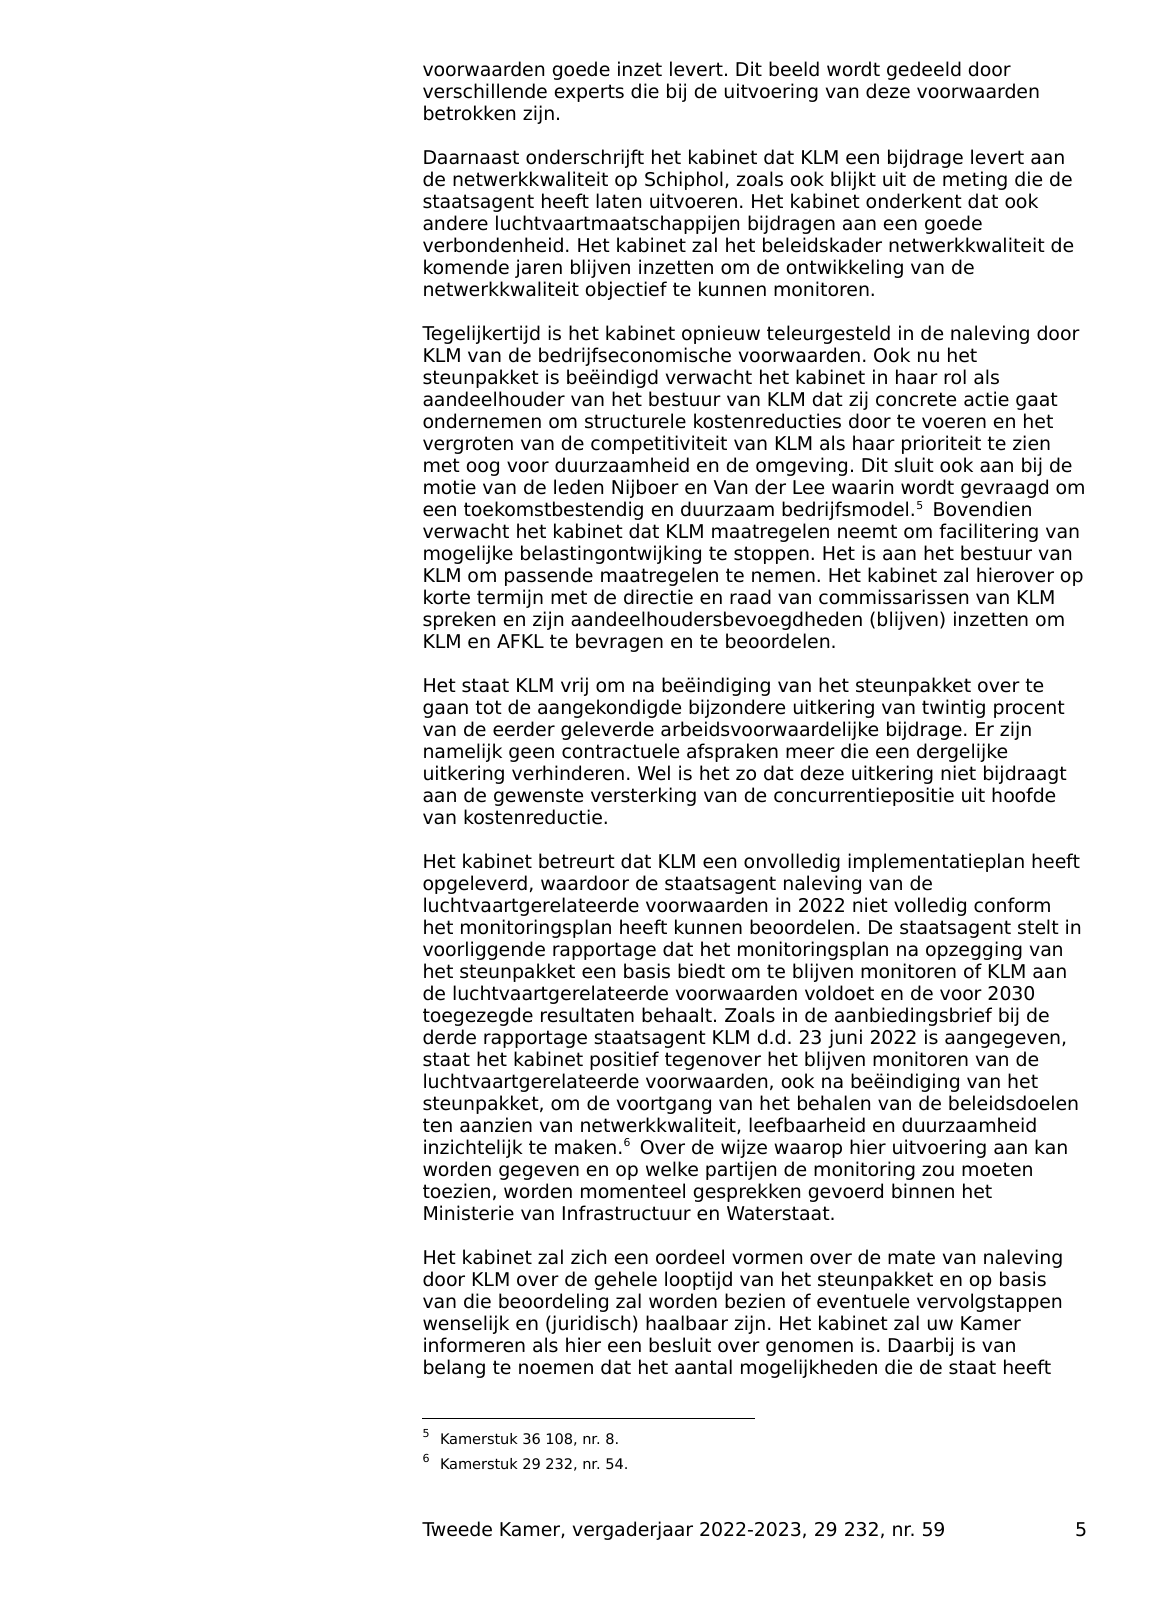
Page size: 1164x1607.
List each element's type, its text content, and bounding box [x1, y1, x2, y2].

text Het kabinet betreurt dat KLM een onvolledig implementatieplan heeft opgeleverd, waardoor de staatsagent naleving van de luchtvaartgerelateerde voorwaarden in 2022 niet volledig conform het monitoringsplan heeft kunnen beoordelen. De staatsagent stelt in voorliggende rapportage dat het monitoringsplan na opzegging van het steunpakket een basis biedt om te blijven monitoren of KLM aan de luchtvaartgerelateerde voorwaarden voldoet en de voor 2030 toegezegde resultaten behaalt. Zoals in de aanbiedingsbrief bij de derde rapportage staatsagent KLM d.d. 23 juni 2022 is aangegeven, staat het kabinet positief tegenover het blijven monitoren van de luchtvaartgerelateerde voorwaarden, ook na beëindiging van het steunpakket, om de voortgang van het behalen van de beleidsdoelen ten aanzien van netwerkkwaliteit, leefbaarheid en duurzaamheid inzichtelijk te maken. Over de wijze waarop hier uitvoering aan kan worden gegeven en op welke partijen de monitoring zou moeten toezien, worden momenteel gesprekken gevoerd binnen het Ministerie van Infrastructuur en Waterstaat. [422, 851, 1087, 1225]
text Kamerstuk 36 108, nr. 8. [422, 1427, 1087, 1449]
text voorwaarden goede inzet levert. Dit beeld wordt gedeeld door verschillende experts die bij de uitvoering van deze voorwaarden betrokken zijn. [422, 59, 1087, 125]
text Kamerstuk 29 232, nr. 54. [422, 1452, 1087, 1474]
text Het kabinet zal zich een oordeel vormen over de mate van naleving door KLM over de gehele looptijd van het steunpakket en op basis van die beoordeling zal worden bezien of eventuele vervolgstappen wenselijk en (juridisch) haalbaar zijn. Het kabinet zal uw Kamer informeren als hier een besluit over genomen is. Daarbij is van belang te noemen dat het aantal mogelijkheden die de staat heeft [422, 1247, 1087, 1379]
text Het staat KLM vrij om na beëindiging van het steunpakket over te gaan tot de aangekondigde bijzondere uitkering van twintig procent van de eerder geleverde arbeidsvoorwaardelijke bijdrage. Er zijn namelijk geen contractuele afspraken meer die een dergelijke uitkering verhinderen. Wel is het zo dat deze uitkering niet bijdraagt aan de gewenste versterking van de concurrentiepositie uit hoofde van kostenreductie. [422, 675, 1087, 829]
text Daarnaast onderschrijft het kabinet dat KLM een bijdrage levert aan de netwerkkwaliteit op Schiphol, zoals ook blijkt uit de meting die de staatsagent heeft laten uitvoeren. Het kabinet onderkent dat ook andere luchtvaartmaatschappijen bijdragen aan een goede verbondenheid. Het kabinet zal het beleidskader netwerkkwaliteit de komende jaren blijven inzetten om de ontwikkeling van de netwerkkwaliteit objectief te kunnen monitoren. [422, 147, 1087, 301]
text Tegelijkertijd is het kabinet opnieuw teleurgesteld in de naleving door KLM van de bedrijfseconomische voorwaarden. Ook nu het steunpakket is beëindigd verwacht het kabinet in haar rol als aandeelhouder van het bestuur van KLM dat zij concrete actie gaat ondernemen om structurele kostenreducties door te voeren en het vergroten van de competitiviteit van KLM als haar prioriteit te zien met oog voor duurzaamheid en de omgeving. Dit sluit ook aan bij de motie van de leden Nijboer en Van der Lee waarin wordt gevraagd om een toekomstbestendig en duurzaam bedrijfsmodel. Bovendien verwacht het kabinet dat KLM maatregelen neemt om facilitering van mogelijke belastingontwijking te stoppen. Het is aan het bestuur van KLM om passende maatregelen te nemen. Het kabinet zal hierover op korte termijn met de directie en raad van commissarissen van KLM spreken en zijn aandeelhoudersbevoegdheden (blijven) inzetten om KLM en AFKL te bevragen en te beoordelen. [422, 323, 1087, 653]
